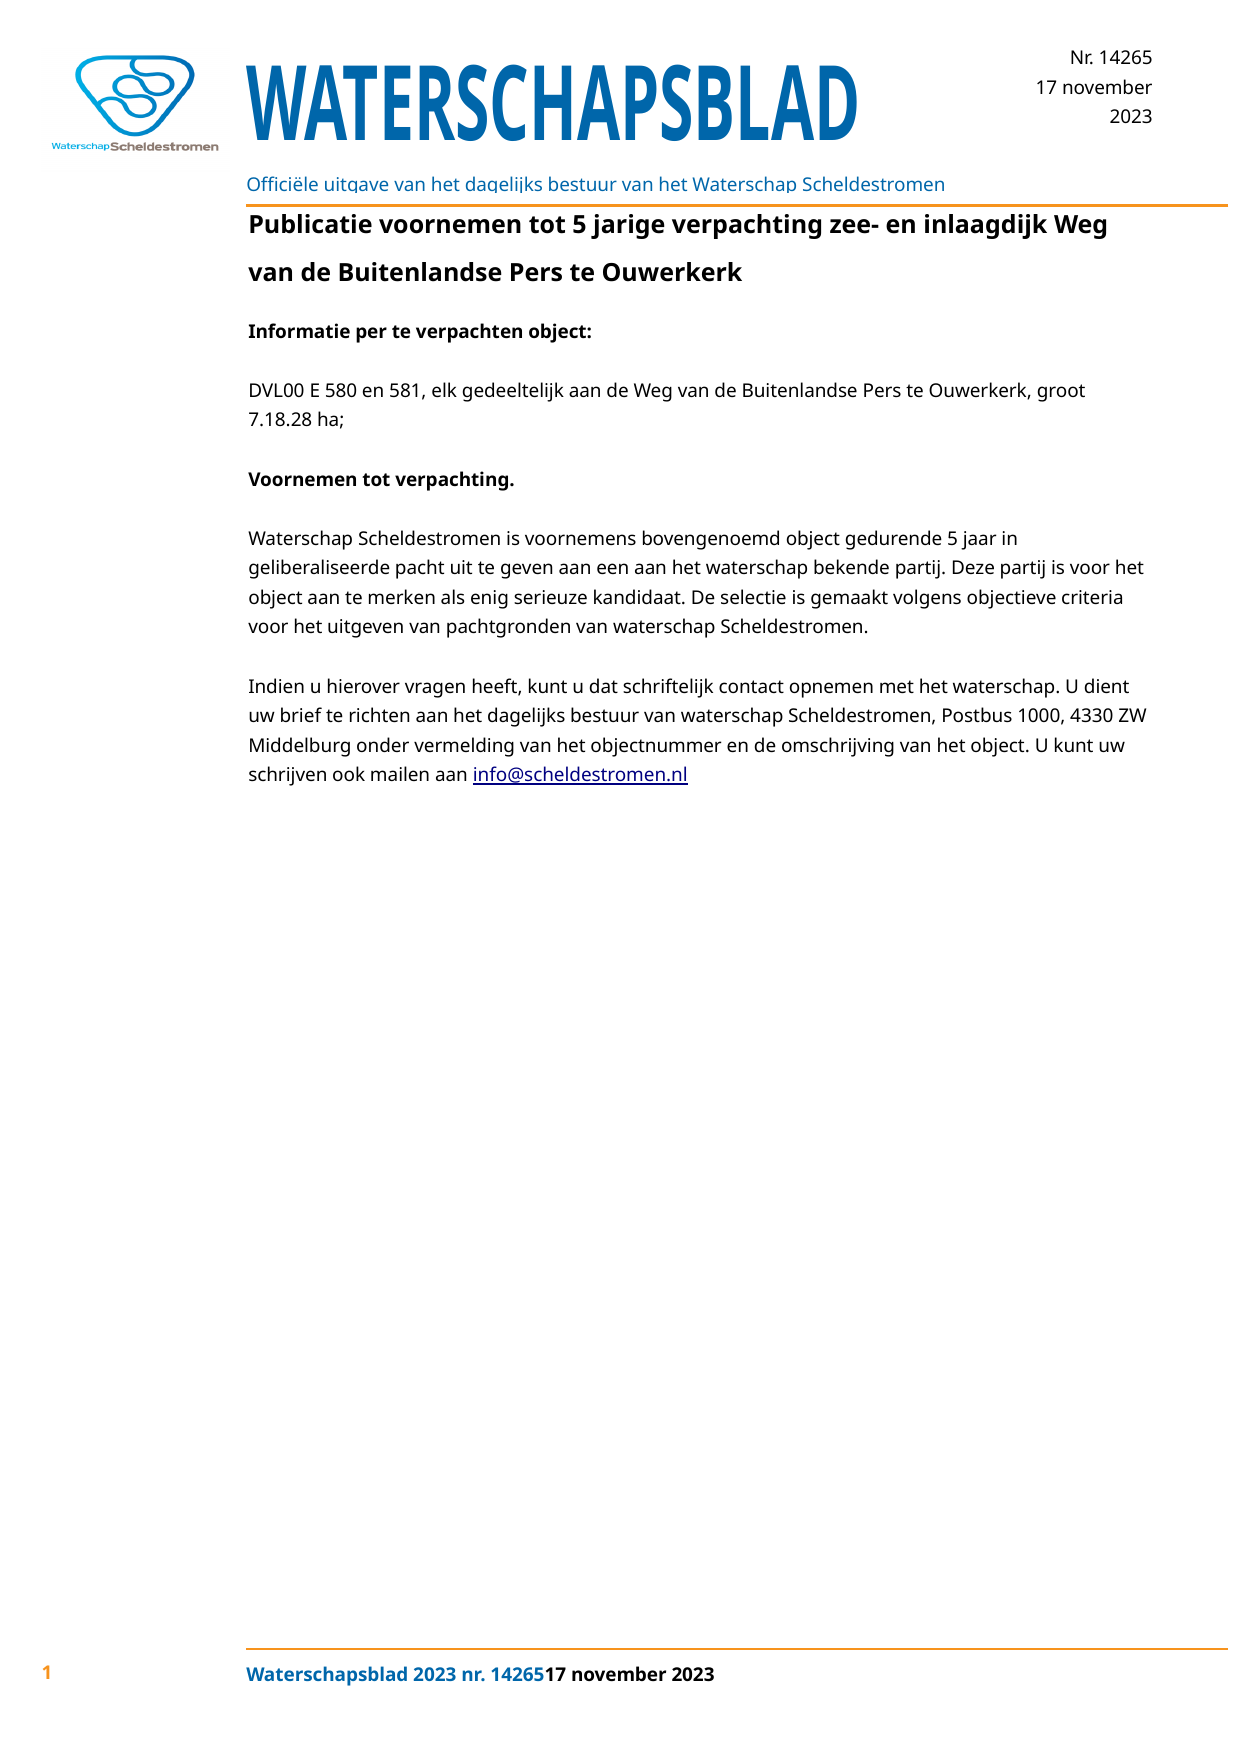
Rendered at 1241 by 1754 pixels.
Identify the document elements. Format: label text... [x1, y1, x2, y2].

text DVL00 E 580 en 581, elk gedeeltelijk aan de Weg van de Buitenlandse Pers te Ouwerkerk, groot 7.18.28 ha; [248, 377, 1152, 432]
picture [41, 47, 231, 172]
text Voornemen tot verpachting. [248, 466, 1152, 492]
text Informatie per te verpachten object: [248, 318, 1152, 344]
text Publicatie voornemen tot 5 jarige verpachting zee- en inlaagdijk Weg van de Buitenlandse Pers te Ouwerkerk [248, 207, 1152, 288]
text Indien u hierover vragen heeft, kunt u dat schriftelijk contact opnemen met het waterschap. U dient uw brief te richten aan het dagelijks bestuur van waterschap Scheldestromen, Postbus 1000, 4330 ZW Middelburg onder vermelding van het objectnummer en de omschrijving van het object. U kunt uw schrijven ook mailen aan info@scheldestromen.nl [248, 673, 1152, 787]
text Waterschap Scheldestromen is voornemens bovengenoemd object gedurende 5 jaar in geliberaliseerde pacht uit te geven aan een aan het waterschap bekende partij. Deze partij is voor het object aan te merken als enig serieuze kandidaat. De selectie is gemaakt volgens objectieve criteria voor het uitgeven van pachtgronden van waterschap Scheldestromen. [248, 525, 1152, 639]
